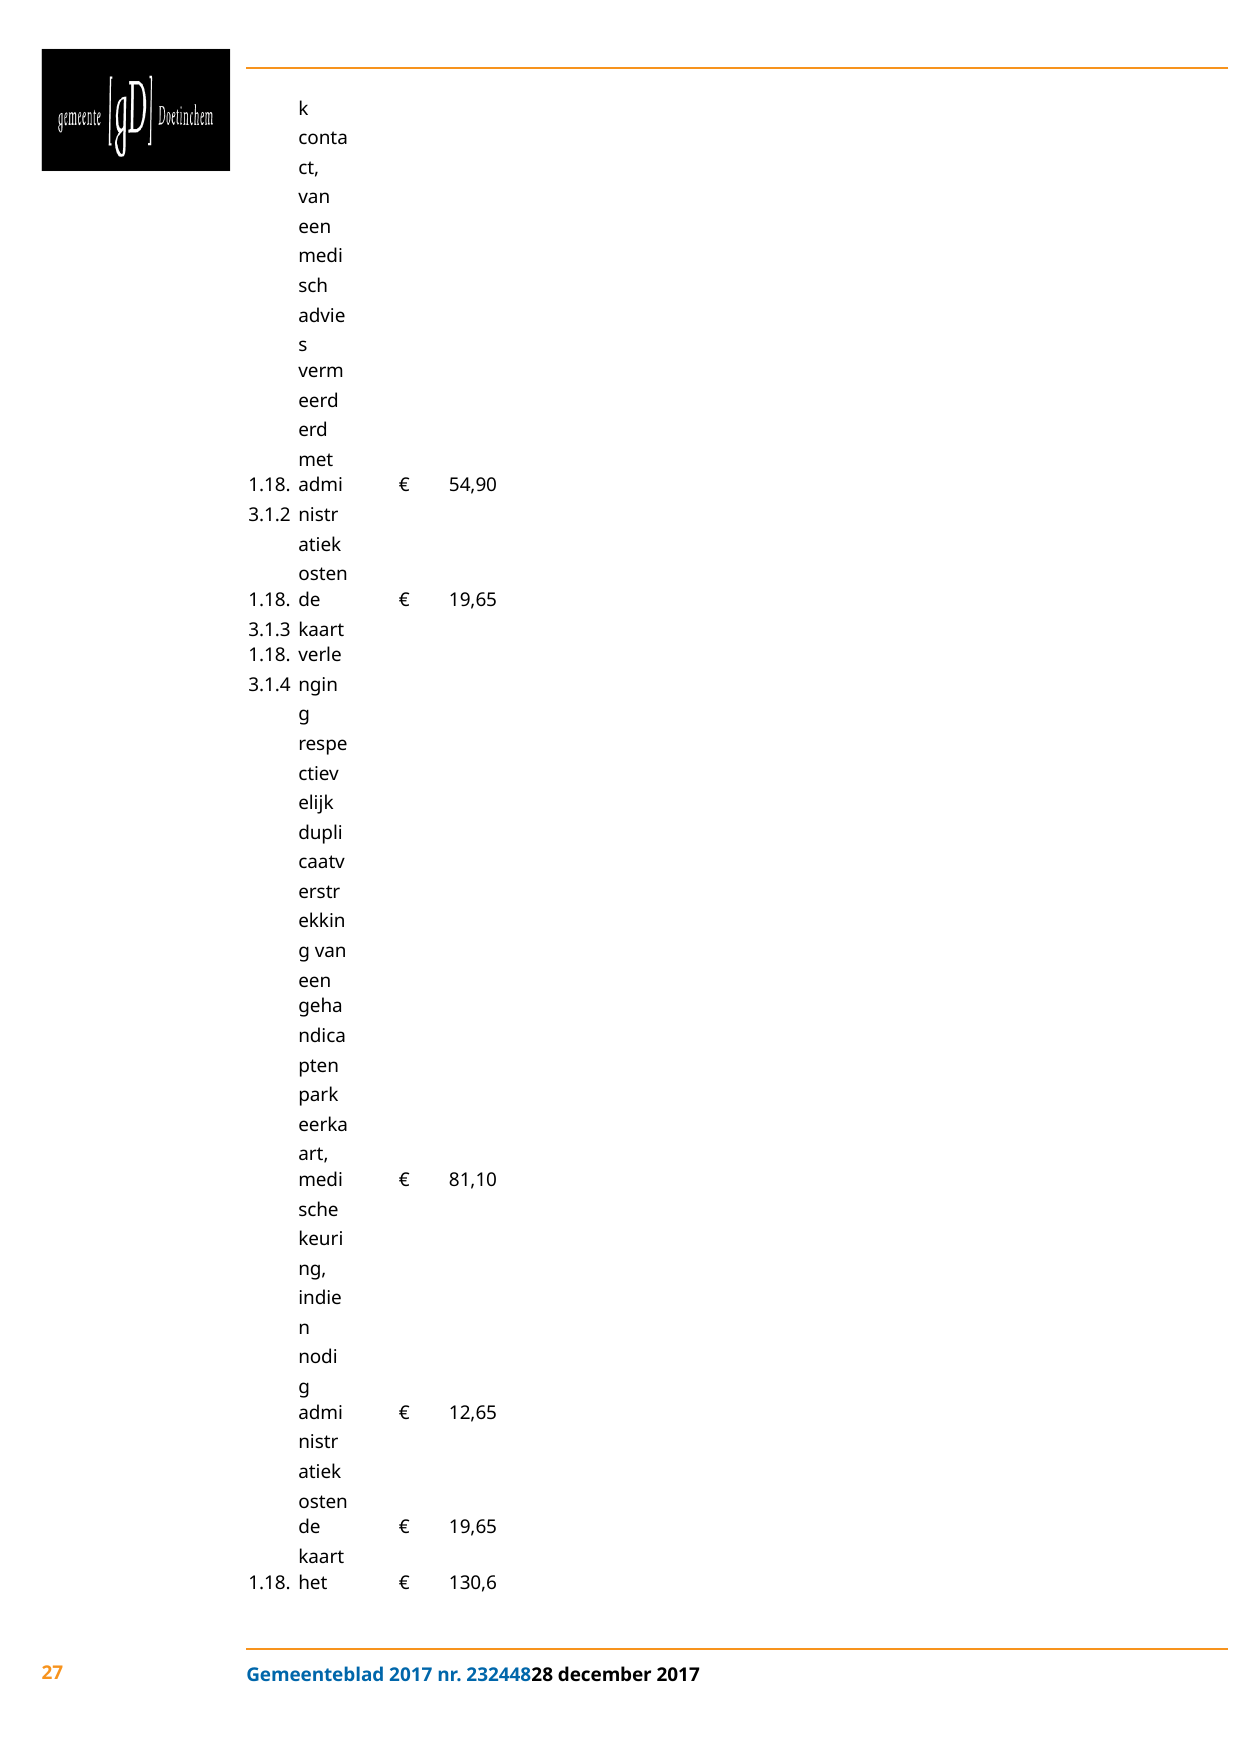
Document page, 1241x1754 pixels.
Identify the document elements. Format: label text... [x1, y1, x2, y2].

table_cell administratiekosten [298, 1399, 348, 1513]
table_cell 81,10 [449, 1166, 499, 1399]
table_cell € [399, 1166, 449, 1399]
table_cell k contact, van een medisch advies [298, 95, 348, 357]
table_cell [449, 95, 499, 357]
table_cell [399, 357, 449, 472]
table_cell [348, 357, 398, 472]
table_cell 54,90 [449, 472, 499, 586]
table_cell [248, 357, 298, 472]
table_cell 1.18. [248, 1569, 298, 1594]
table_cell [348, 993, 398, 1166]
table_cell vermeerderd met [298, 357, 348, 472]
table_cell gehandicaptenparkeerkaart, [298, 993, 348, 1166]
table_cell [399, 641, 449, 993]
table_cell € [399, 586, 449, 641]
table_cell 130,6 [449, 1569, 499, 1594]
table_cell [348, 1514, 398, 1569]
table_cell het [298, 1569, 348, 1594]
table_cell [248, 1514, 298, 1569]
table_cell [348, 1569, 398, 1594]
table_cell [248, 1166, 298, 1399]
table_cell [399, 95, 449, 357]
table_cell € [399, 1514, 449, 1569]
table_cell [348, 586, 398, 641]
table_cell [248, 993, 298, 1166]
table_cell verlenging respectievelijk duplicaatverstrekking van een [298, 641, 348, 993]
picture [41, 47, 231, 172]
table_cell 1.18.3.1.2 [248, 472, 298, 586]
table_cell [449, 993, 499, 1166]
table_cell € [399, 472, 449, 586]
table_cell 1.18.3.1.3 [248, 586, 298, 641]
table_cell de kaart [298, 586, 348, 641]
table_cell [248, 95, 298, 357]
table_cell 19,65 [449, 1514, 499, 1569]
table_cell 12,65 [449, 1399, 499, 1513]
table_cell € [399, 1399, 449, 1513]
table_cell [348, 1399, 398, 1513]
table_cell medische keuring, indien nodig [298, 1166, 348, 1399]
table_cell [449, 357, 499, 472]
table_cell [348, 472, 398, 586]
table_cell [248, 1399, 298, 1513]
table_cell de kaart [298, 1514, 348, 1569]
table_cell [348, 641, 398, 993]
table_cell administratiekosten [298, 472, 348, 586]
table_cell [348, 95, 398, 357]
table_cell [348, 1166, 398, 1399]
table_cell 1.18.3.1.4 [248, 641, 298, 993]
table_cell € [399, 1569, 449, 1594]
table_cell 19,65 [449, 586, 499, 641]
table_cell [399, 993, 449, 1166]
